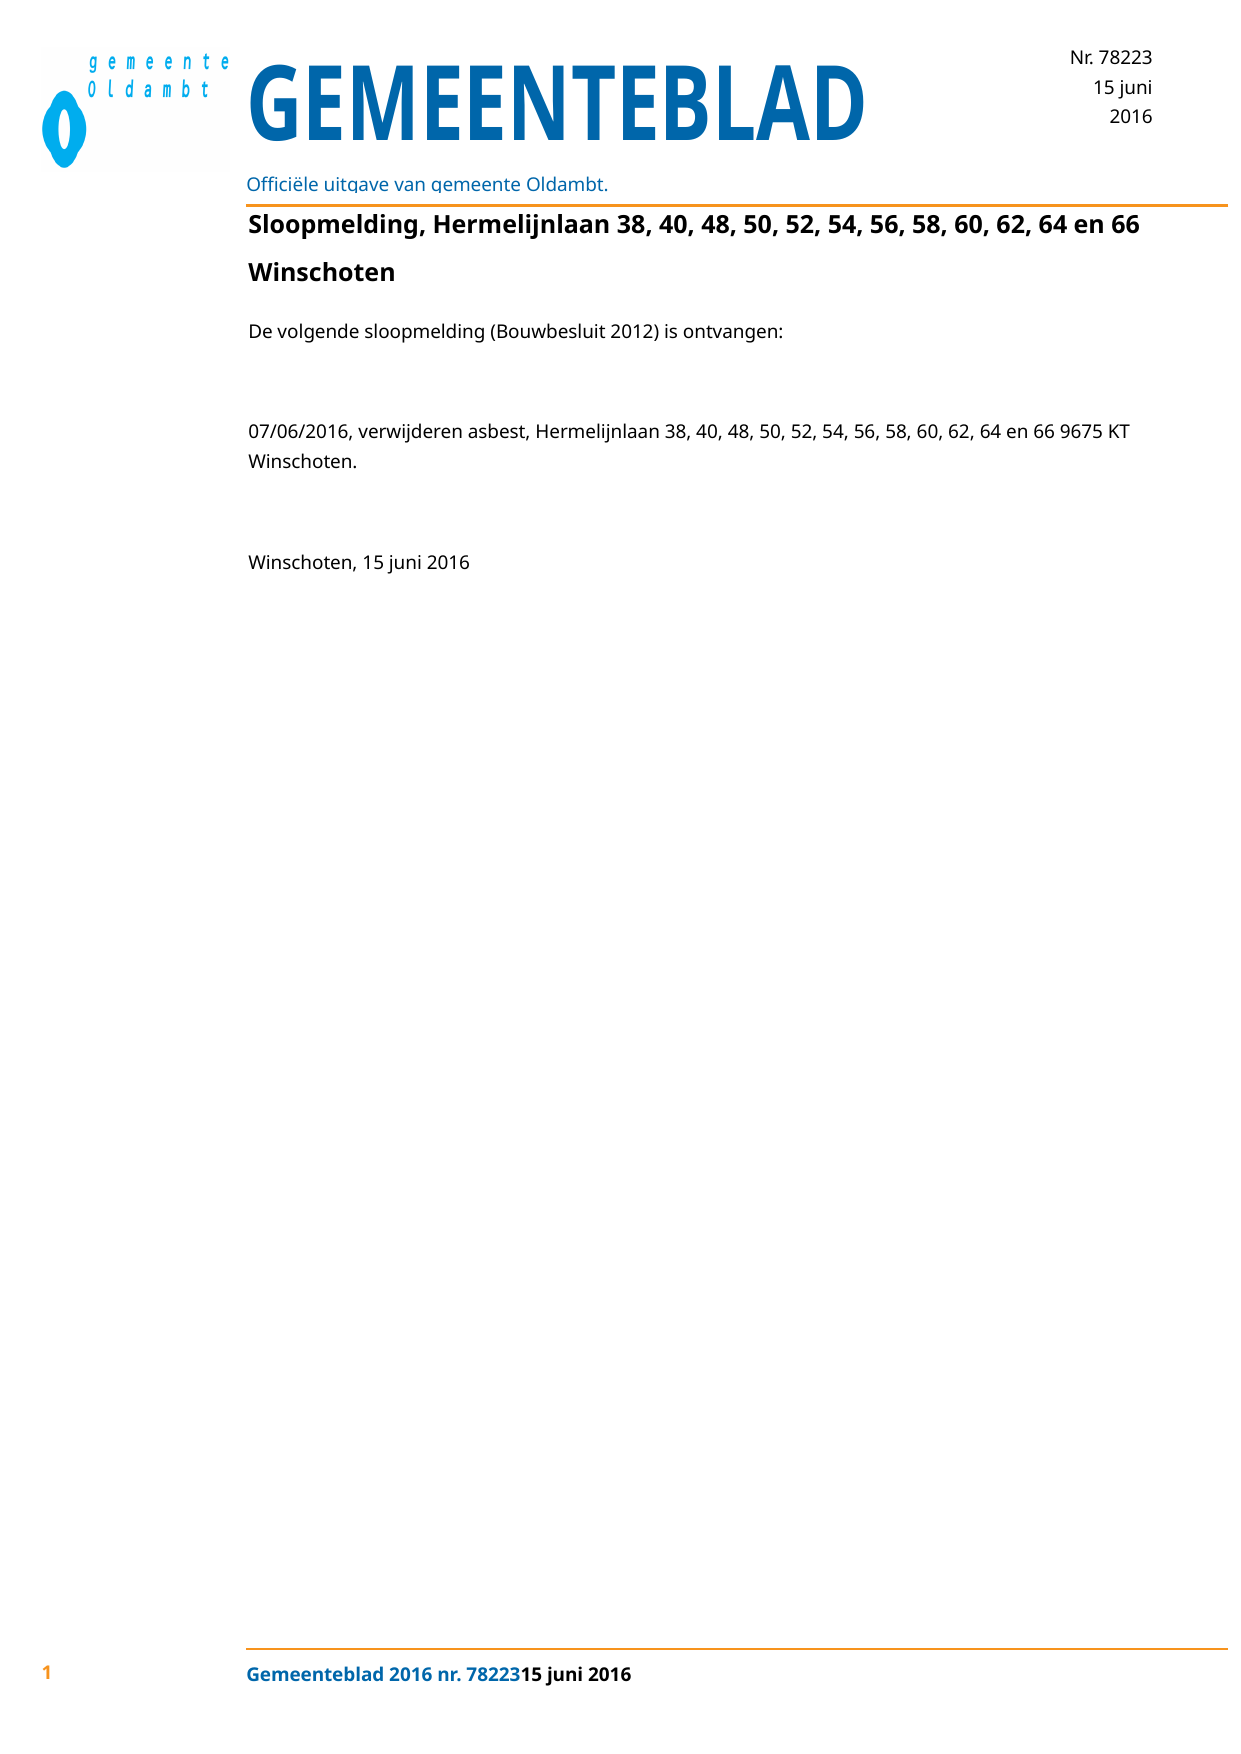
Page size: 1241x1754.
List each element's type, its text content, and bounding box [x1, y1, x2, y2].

text Sloopmelding, Hermelijnlaan 38, 40, 48, 50, 52, 54, 56, 58, 60, 62, 64 en 66 Winschoten [248, 207, 1152, 288]
text 07/06/2016, verwijderen asbest, Hermelijnlaan 38, 40, 48, 50, 52, 54, 56, 58, 60, 62, 64 en 66 9675 KT Winschoten. [248, 419, 1152, 474]
text De volgende sloopmelding (Bouwbesluit 2012) is ontvangen: [248, 318, 1152, 344]
picture [41, 47, 231, 172]
text Winschoten, 15 juni 2016 [248, 549, 1152, 575]
